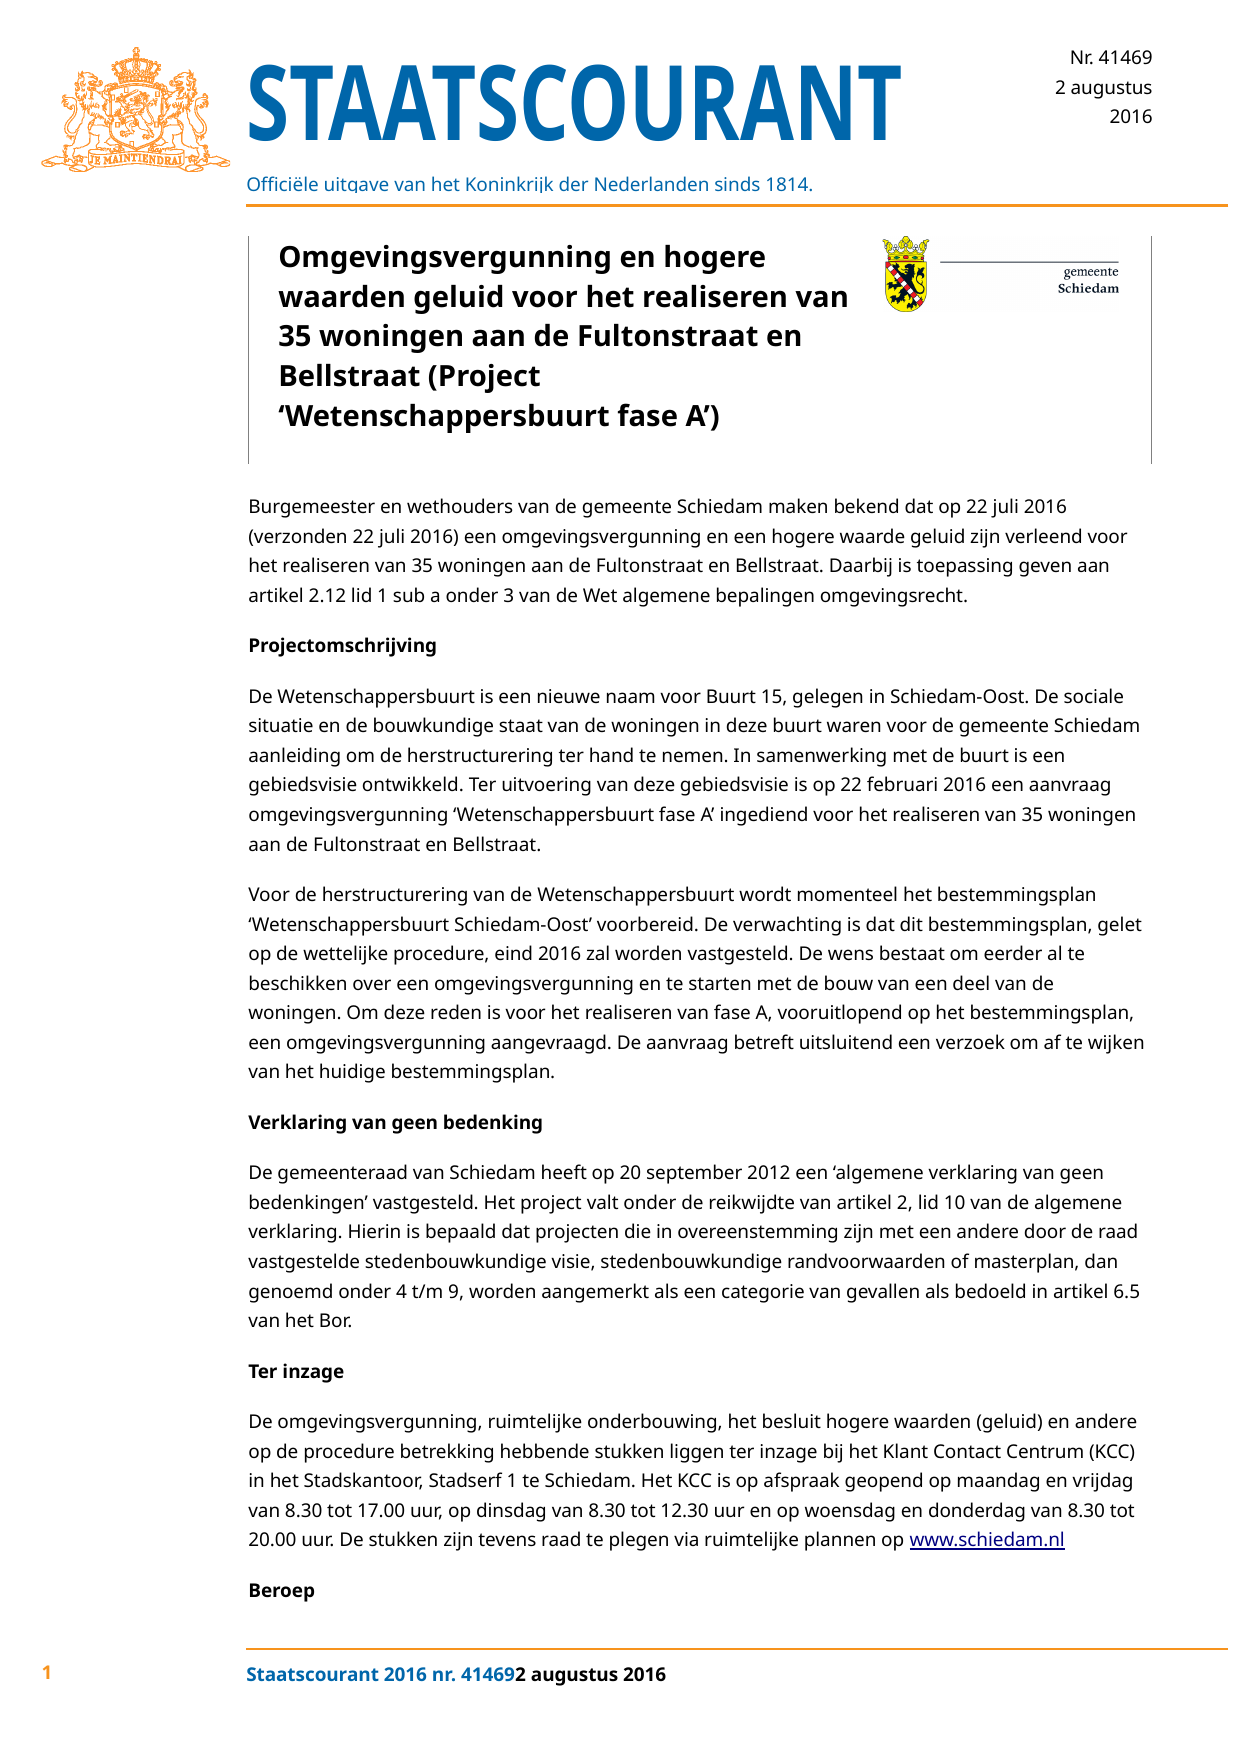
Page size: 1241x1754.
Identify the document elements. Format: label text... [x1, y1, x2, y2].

text Voor de herstructurering van de Wetenschappersbuurt wordt momenteel het bestemmingsplan ‘Wetenschappersbuurt Schiedam-Oost’ voorbereid. De verwachting is dat dit bestemmingsplan, gelet op de wettelijke procedure, eind 2016 zal worden vastgesteld. De wens bestaat om eerder al te beschikken over een omgevingsvergunning en te starten met de bouw van een deel van de woningen. Om deze reden is voor het realiseren van fase A, vooruitlopend op het bestemmingsplan, een omgevingsvergunning aangevraagd. De aanvraag betreft uitsluitend een verzoek om af te wijken van het huidige bestemmingsplan. [248, 881, 1152, 1084]
table_header [850, 236, 1151, 464]
text Burgemeester en wethouders van de gemeente Schiedam maken bekend dat op 22 juli 2016 (verzonden 22 juli 2016) een omgevingsvergunning en een hogere waarde geluid zijn verleend voor het realiseren van 35 woningen aan de Fultonstraat en Bellstraat. Daarbij is toepassing geven aan artikel 2.12 lid 1 sub a onder 3 van de Wet algemene bepalingen omgevingsrecht. [248, 493, 1152, 608]
picture [41, 47, 231, 172]
text Ter inzage [248, 1358, 1152, 1384]
text De gemeenteraad van Schiedam heeft op 20 september 2012 een ‘algemene verklaring van geen bedenkingen’ vastgesteld. Het project valt onder de reikwijdte van artikel 2, lid 10 van de algemene verklaring. Hierin is bepaald dat projecten die in overeenstemming zijn met een andere door de raad vastgestelde stedenbouwkundige visie, stedenbouwkundige randvoorwaarden of masterplan, dan genoemd onder 4 t/m 9, worden aangemerkt als een categorie van gevallen als bedoeld in artikel 6.5 van het Bor. [248, 1159, 1152, 1333]
table_header Omgevingsvergunning en hogere waarden geluid voor het realiseren van 35 woningen aan de Fultonstraat en Bellstraat (Project ‘Wetenschappersbuurt fase A’) [249, 236, 850, 464]
text De Wetenschappersbuurt is een nieuwe naam voor Buurt 15, gelegen in Schiedam-Oost. De sociale situatie en de bouwkundige staat van de woningen in deze buurt waren voor de gemeente Schiedam aanleiding om de herstructurering ter hand te nemen. In samenwerking met de buurt is een gebiedsvisie ontwikkeld. Ter uitvoering van deze gebiedsvisie is op 22 februari 2016 een aanvraag omgevingsvergunning ‘Wetenschappersbuurt fase A’ ingediend voor het realiseren van 35 woningen aan de Fultonstraat en Bellstraat. [248, 683, 1152, 857]
text Projectomschrijving [248, 632, 1152, 658]
text De omgevingsvergunning, ruimtelijke onderbouwing, het besluit hogere waarden (geluid) en andere op de procedure betrekking hebbende stukken liggen ter inzage bij het Klant Contact Centrum (KCC) in het Stadskantoor, Stadserf 1 te Schiedam. Het KCC is op afspraak geopend op maandag en vrijdag van 8.30 tot 17.00 uur, op dinsdag van 8.30 tot 12.30 uur en op woensdag en donderdag van 8.30 tot 20.00 uur. De stukken zijn tevens raad te plegen via ruimtelijke plannen op www.schiedam.nl [248, 1408, 1152, 1552]
text Beroep [248, 1577, 1152, 1603]
picture [882, 236, 1119, 312]
text Verklaring van geen bedenking [248, 1109, 1152, 1135]
